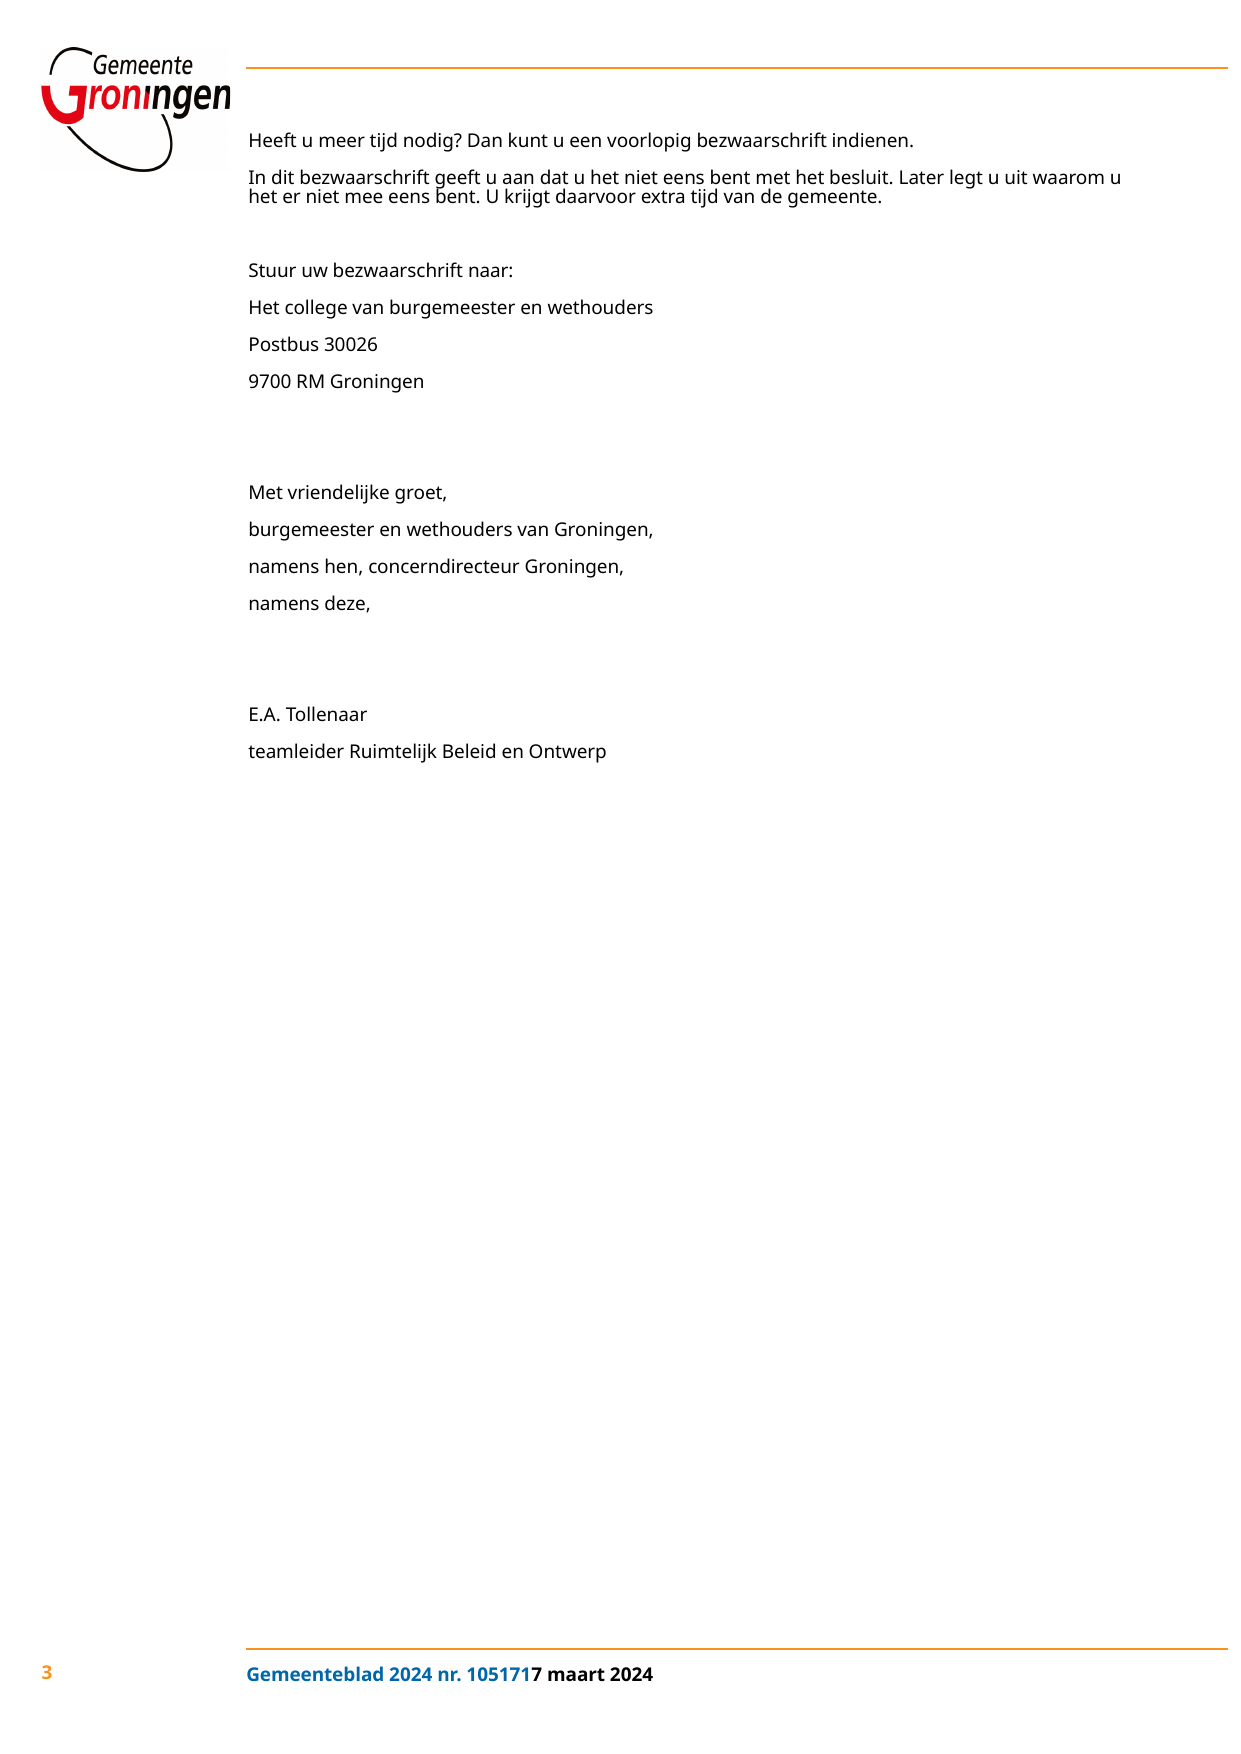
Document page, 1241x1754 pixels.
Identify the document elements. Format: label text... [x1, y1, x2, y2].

text In dit bezwaarschrift geeft u aan dat u het niet eens bent met het besluit. Later legt u uit waarom u het er niet mee eens bent. U krijgt daarvoor extra tijd van de gemeente. [248, 169, 1152, 207]
text Stuur uw bezwaarschrift naar: [248, 262, 1152, 281]
text namens deze, [248, 595, 1152, 614]
text teamleider Ruimtelijk Beleid en Ontwerp [248, 743, 1152, 762]
text 9700 RM Groningen [248, 373, 1152, 392]
text Het college van burgemeester en wethouders [248, 299, 1152, 318]
picture [41, 47, 231, 172]
text Heeft u meer tijd nodig? Dan kunt u een voorlopig bezwaarschrift indienen. [248, 132, 1152, 151]
text Postbus 30026 [248, 336, 1152, 355]
text Met vriendelijke groet, [248, 484, 1152, 503]
text namens hen, concerndirecteur Groningen, [248, 558, 1152, 577]
text burgemeester en wethouders van Groningen, [248, 521, 1152, 540]
text E.A. Tollenaar [248, 706, 1152, 725]
